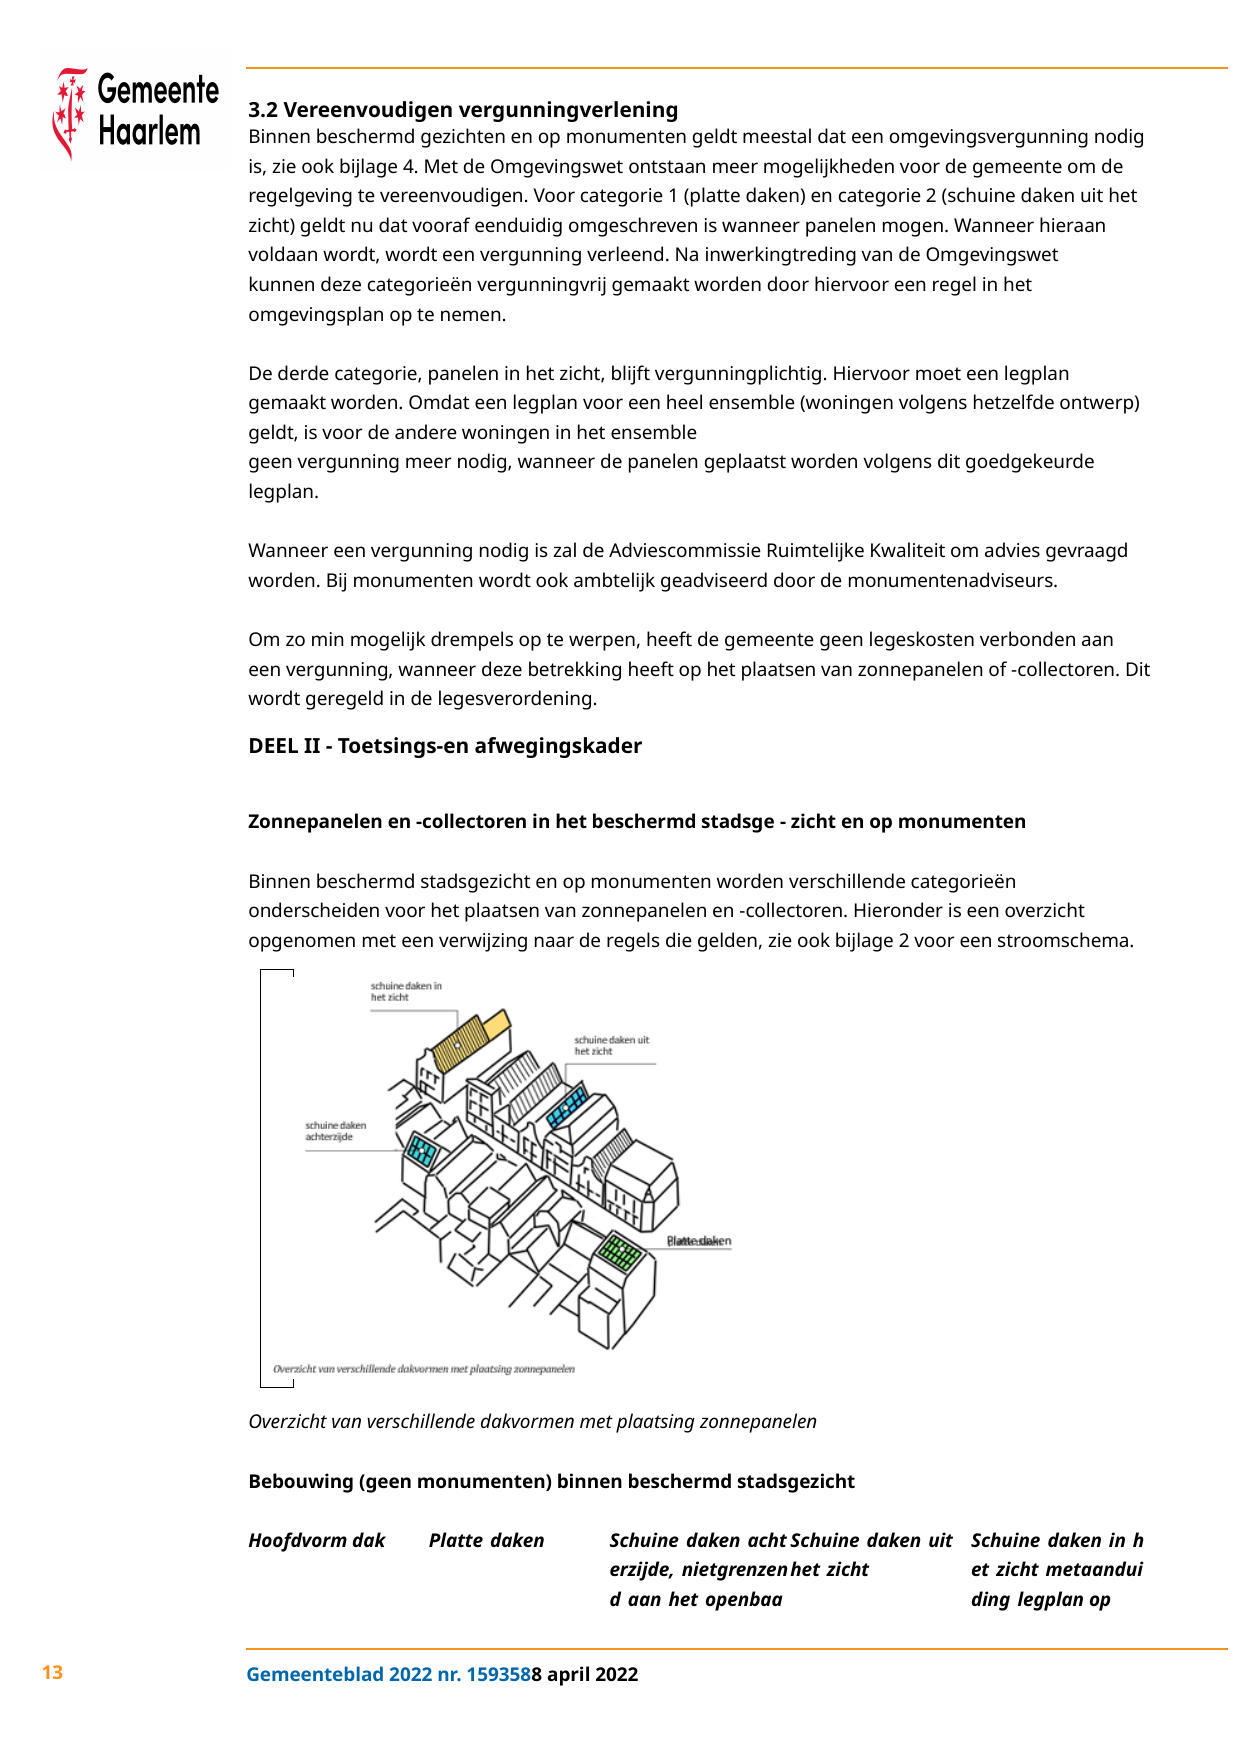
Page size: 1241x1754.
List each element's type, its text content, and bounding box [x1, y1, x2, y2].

table_header Schuine daken in het zicht metaanduiding legplan op [971, 1527, 1152, 1612]
text De derde categorie, panelen in het zicht, blijft vergunningplichtig. Hiervoor moet een legplan gemaakt worden. Omdat een legplan voor een heel ensemble (woningen volgens hetzelfde ontwerp) geldt, is voor de andere woningen in het ensemble [248, 360, 1152, 445]
text geen vergunning meer nodig, wanneer de panelen geplaatst worden volgens dit goedgekeurde legplan. [248, 449, 1152, 504]
text Zonnepanelen en -collectoren in het beschermd stadsge - zicht en op monumenten [248, 809, 1152, 834]
text Binnen beschermd stadsgezicht en op monumenten worden verschillende categorieën onderscheiden voor het plaatsen van zonnepanelen en -collectoren. Hieronder is een overzicht opgenomen met een verwijzing naar de regels die gelden, zie ook bijlage 2 voor een stroomschema. [248, 868, 1152, 953]
table_header Platte daken [429, 1527, 609, 1612]
text kunnen deze categorieën vergunningvrij gemaakt worden door hiervoor een regel in het omgevingsplan op te nemen. [248, 271, 1152, 326]
text Om zo min mogelijk drempels op te werpen, heeft de gemeente geen legeskosten verbonden aan een vergunning, wanneer deze betrekking heeft op het plaatsen van zonnepanelen of -collectoren. Dit wordt geregeld in de legesverordening. [248, 626, 1152, 711]
table_header Schuine daken uit het zicht [790, 1527, 971, 1612]
picture [41, 47, 231, 172]
table_header Hoofdvorm dak [248, 1527, 429, 1612]
text Binnen beschermd gezichten en op monumenten geldt meestal dat een omgevingsvergunning nodig is, zie ook bijlage 4. Met de Omgevingswet ontstaan meer mogelijkheden voor de gemeente om de regelgeving te vereenvoudigen. Voor categorie 1 (platte daken) en categorie 2 (schuine daken uit het zicht) geldt nu dat vooraf eenduidig omgeschreven is wanneer panelen mogen. Wanneer hieraan voldaan wordt, wordt een vergunning verleend. Na inwerkingtreding van de Omgevingswet [248, 123, 1152, 267]
picture [268, 977, 742, 1379]
text Wanneer een vergunning nodig is zal de Adviescommissie Ruimtelijke Kwaliteit om advies gevraagd worden. Bij monumenten wordt ook ambtelijk geadviseerd door de monumentenadviseurs. [248, 537, 1152, 593]
text DEEL II - Toetsings-en afwegingskader [248, 731, 1152, 759]
text 3.2 Vereenvoudigen vergunningverlening [248, 95, 1152, 123]
text Overzicht van verschillende dakvormen met plaatsing zonnepanelen [248, 1409, 1152, 1434]
table_header Schuine daken achterzijde, nietgrenzend aan het openbaa [609, 1527, 790, 1612]
text Bebouwing (geen monumenten) binnen beschermd stadsgezicht [248, 1468, 1152, 1493]
